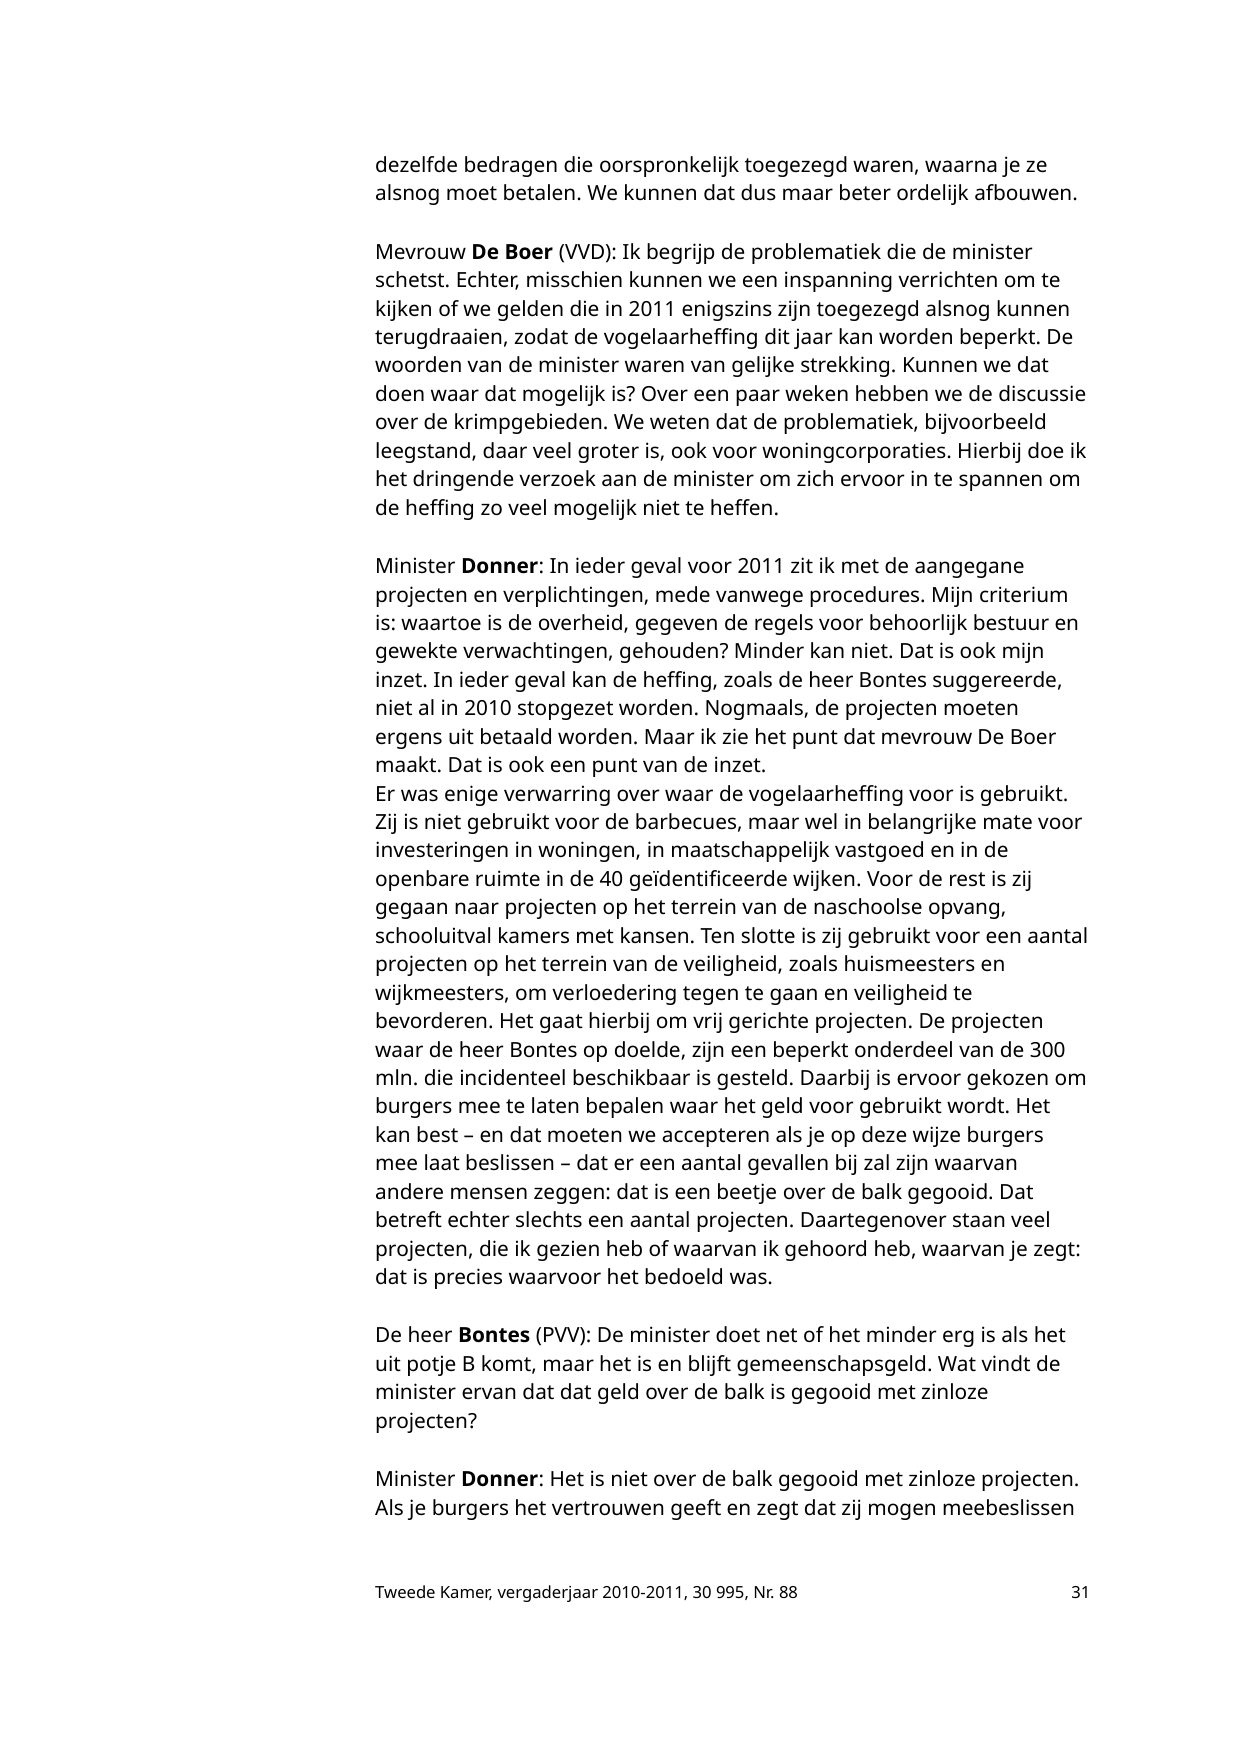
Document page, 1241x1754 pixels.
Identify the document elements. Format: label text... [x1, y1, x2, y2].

text Minister Donner: In ieder geval voor 2011 zit ik met de aangegane projecten en verplichtingen, mede vanwege procedures. Mijn criterium is: waartoe is de overheid, gegeven de regels voor behoorlijk bestuur en gewekte verwachtingen, gehouden? Minder kan niet. Dat is ook mijn inzet. In ieder geval kan de heffing, zoals de heer Bontes suggereerde, niet al in 2010 stopgezet worden. Nogmaals, de projecten moeten ergens uit betaald worden. Maar ik zie het punt dat mevrouw De Boer maakt. Dat is ook een punt van de inzet. [375, 551, 1090, 779]
text dezelfde bedragen die oorspronkelijk toegezegd waren, waarna je ze alsnog moet betalen. We kunnen dat dus maar beter ordelijk afbouwen. [375, 150, 1090, 207]
text Minister Donner: Het is niet over de balk gegooid met zinloze projecten. Als je burgers het vertrouwen geeft en zegt dat zij mogen meebeslissen [375, 1464, 1090, 1521]
text Mevrouw De Boer (VVD): Ik begrijp de problematiek die de minister schetst. Echter, misschien kunnen we een inspanning verrichten om te kijken of we gelden die in 2011 enigszins zijn toegezegd alsnog kunnen terugdraaien, zodat de vogelaarheffing dit jaar kan worden beperkt. De woorden van de minister waren van gelijke strekking. Kunnen we dat doen waar dat mogelijk is? Over een paar weken hebben we de discussie over de krimpgebieden. We weten dat de problematiek, bijvoorbeeld leegstand, daar veel groter is, ook voor woningcorporaties. Hierbij doe ik het dringende verzoek aan de minister om zich ervoor in te spannen om de heffing zo veel mogelijk niet te heffen. [375, 237, 1090, 521]
text De heer Bontes (PVV): De minister doet net of het minder erg is als het uit potje B komt, maar het is en blijft gemeenschapsgeld. Wat vindt de minister ervan dat dat geld over de balk is gegooid met zinloze projecten? [375, 1321, 1090, 1434]
text Er was enige verwarring over waar de vogelaarheffing voor is gebruikt. Zij is niet gebruikt voor de barbecues, maar wel in belangrijke mate voor investeringen in woningen, in maatschappelijk vastgoed en in de openbare ruimte in de 40 geïdentificeerde wijken. Voor de rest is zij gegaan naar projecten op het terrein van de naschoolse opvang, schooluitval kamers met kansen. Ten slotte is zij gebruikt voor een aantal projecten op het terrein van de veiligheid, zoals huismeesters en wijkmeesters, om verloedering tegen te gaan en veiligheid te bevorderen. Het gaat hierbij om vrij gerichte projecten. De projecten waar de heer Bontes op doelde, zijn een beperkt onderdeel van de 300 mln. die incidenteel beschikbaar is gesteld. Daarbij is ervoor gekozen om burgers mee te laten bepalen waar het geld voor gebruikt wordt. Het kan best – en dat moeten we accepteren als je op deze wijze burgers mee laat beslissen – dat er een aantal gevallen bij zal zijn waarvan andere mensen zeggen: dat is een beetje over de balk gegooid. Dat betreft echter slechts een aantal projecten. Daartegenover staan veel projecten, die ik gezien heb of waarvan ik gehoord heb, waarvan je zegt: dat is precies waarvoor het bedoeld was. [375, 779, 1090, 1291]
